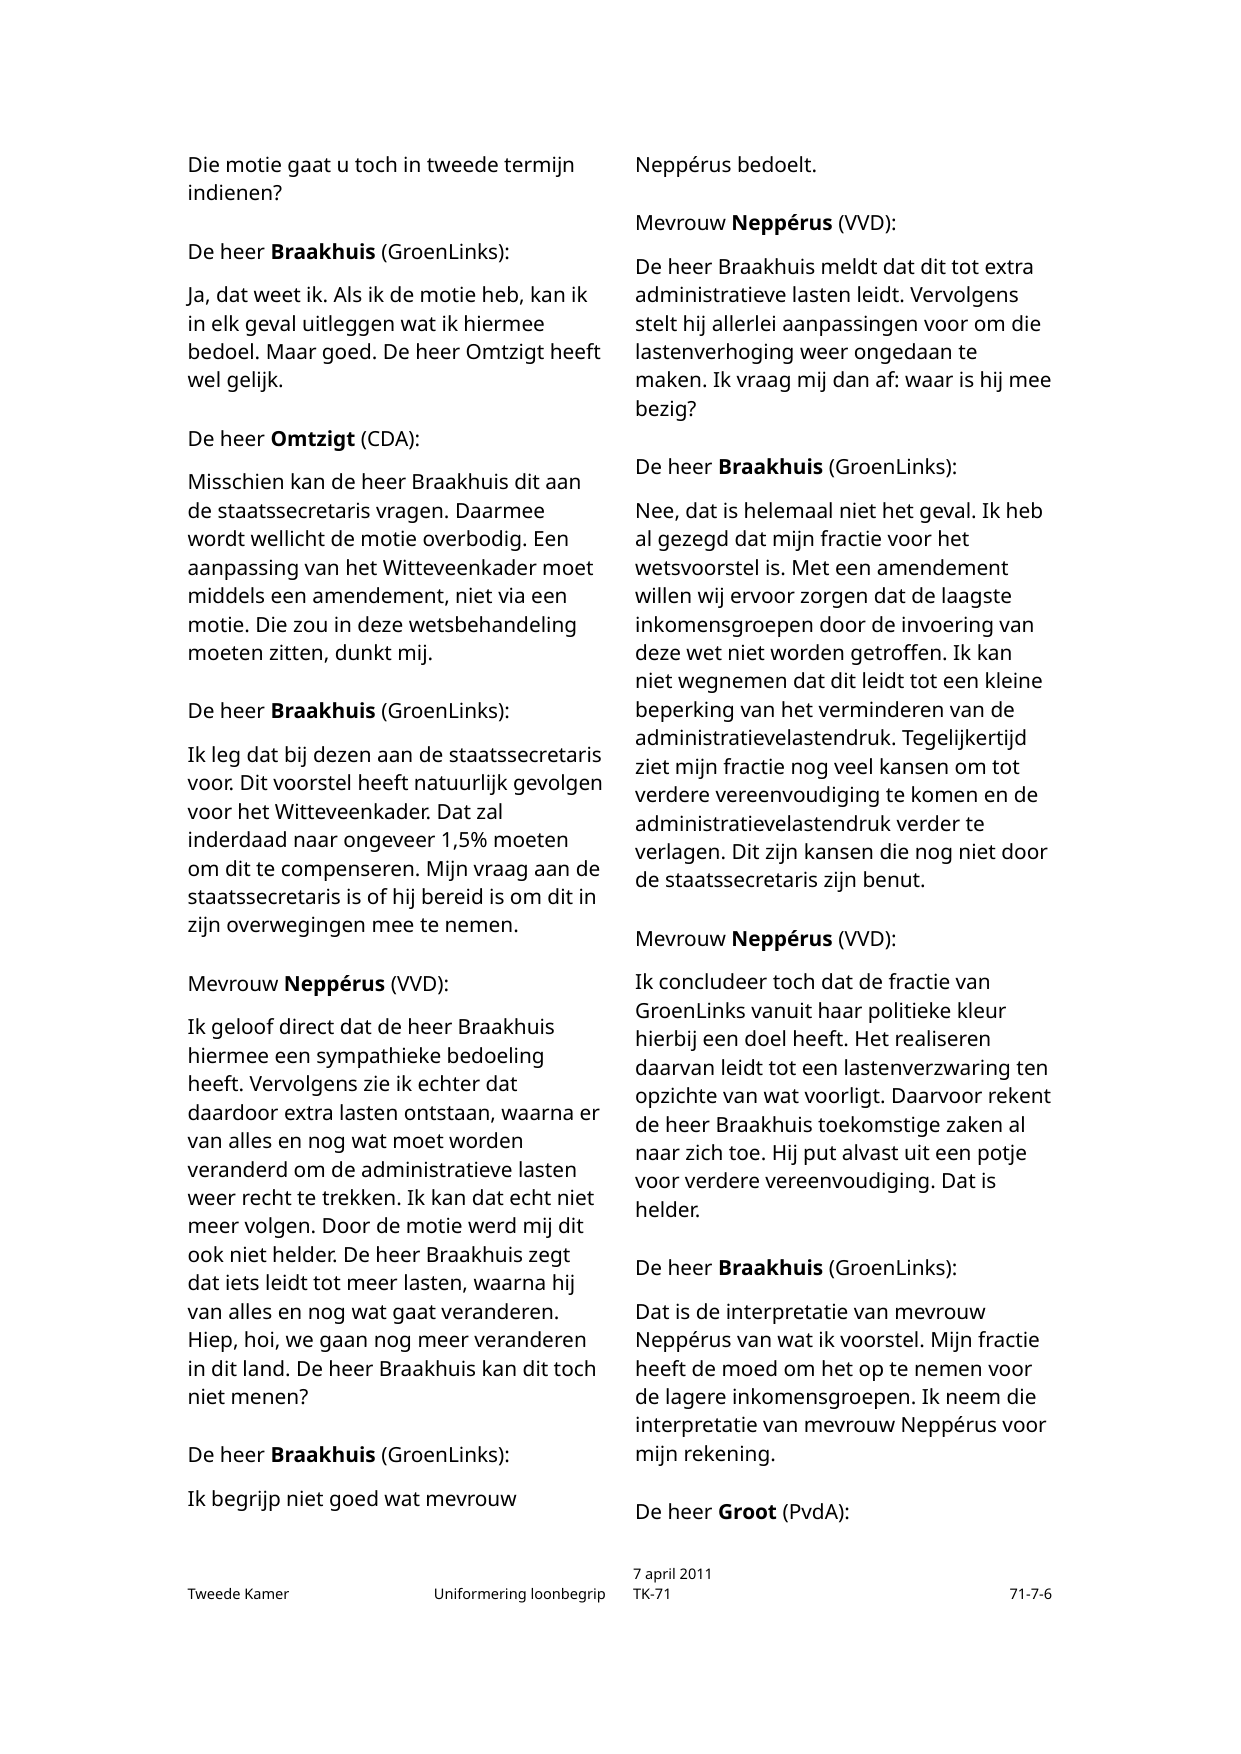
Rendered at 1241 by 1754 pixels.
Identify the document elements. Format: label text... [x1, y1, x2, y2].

text Ik geloof direct dat de heer Braakhuis hiermee een sympathieke bedoeling heeft. Vervolgens zie ik echter dat daardoor extra lasten ontstaan, waarna er van alles en nog wat moet worden veranderd om de administratieve lasten weer recht te trekken. Ik kan dat echt niet meer volgen. Door de motie werd mij dit ook niet helder. De heer Braakhuis zegt dat iets leidt tot meer lasten, waarna hij van alles en nog wat gaat veranderen. Hiep, hoi, we gaan nog meer veranderen in dit land. De heer Braakhuis kan dit toch niet menen? [187, 1012, 605, 1411]
text Mevrouw Neppérus (VVD): [187, 969, 605, 997]
text Ik concludeer toch dat de fractie van GroenLinks vanuit haar politieke kleur hierbij een doel heeft. Het realiseren daarvan leidt tot een lastenverzwaring ten opzichte van wat voorligt. Daarvoor rekent de heer Braakhuis toekomstige zaken al naar zich toe. Hij put alvast uit een potje voor verdere vereenvoudiging. Dat is helder. [635, 967, 1053, 1223]
text Ik begrijp niet goed wat mevrouw [187, 1484, 605, 1512]
text De heer Braakhuis (GroenLinks): [635, 1253, 1053, 1282]
text Mevrouw Neppérus (VVD): [635, 924, 1053, 952]
text De heer Omtzigt (CDA): [187, 424, 605, 452]
text Misschien kan de heer Braakhuis dit aan de staatssecretaris vragen. Daarmee wordt wellicht de motie overbodig. Een aanpassing van het Witteveenkader moet middels een amendement, niet via een motie. Die zou in deze wetsbehandeling moeten zitten, dunkt mij. [187, 467, 605, 667]
text Ja, dat weet ik. Als ik de motie heb, kan ik in elk geval uitleggen wat ik hiermee bedoel. Maar goed. De heer Omtzigt heeft wel gelijk. [187, 280, 605, 394]
text Neppérus bedoelt. [635, 150, 1053, 178]
text Mevrouw Neppérus (VVD): [635, 208, 1053, 237]
text De heer Groot (PvdA): [635, 1497, 1053, 1526]
text De heer Braakhuis (GroenLinks): [187, 237, 605, 265]
text De heer Braakhuis (GroenLinks): [187, 697, 605, 725]
text Nee, dat is helemaal niet het geval. Ik heb al gezegd dat mijn fractie voor het wetsvoorstel is. Met een amendement willen wij ervoor zorgen dat de laagste inkomensgroepen door de invoering van deze wet niet worden getroffen. Ik kan niet wegnemen dat dit leidt tot een kleine beperking van het verminderen van de administratievelastendruk. Tegelijkertijd ziet mijn fractie nog veel kansen om tot verdere vereenvoudiging te komen en de administratievelastendruk verder te verlagen. Dit zijn kansen die nog niet door de staatssecretaris zijn benut. [635, 496, 1053, 894]
text De heer Braakhuis (GroenLinks): [187, 1441, 605, 1469]
text Dat is de interpretatie van mevrouw Neppérus van wat ik voorstel. Mijn fractie heeft de moed om het op te nemen voor de lagere inkomensgroepen. Ik neem die interpretatie van mevrouw Neppérus voor mijn rekening. [635, 1297, 1053, 1467]
text De heer Braakhuis meldt dat dit tot extra administratieve lasten leidt. Vervolgens stelt hij allerlei aanpassingen voor om die lastenverhoging weer ongedaan te maken. Ik vraag mij dan af: waar is hij mee bezig? [635, 252, 1053, 422]
text Ik leg dat bij dezen aan de staatssecretaris voor. Dit voorstel heeft natuurlijk gevolgen voor het Witteveenkader. Dat zal inderdaad naar ongeveer 1,5% moeten om dit te compenseren. Mijn vraag aan de staatssecretaris is of hij bereid is om dit in zijn overwegingen mee te nemen. [187, 740, 605, 939]
text De heer Braakhuis (GroenLinks): [635, 452, 1053, 481]
text Die motie gaat u toch in tweede termijn indienen? [187, 150, 605, 207]
